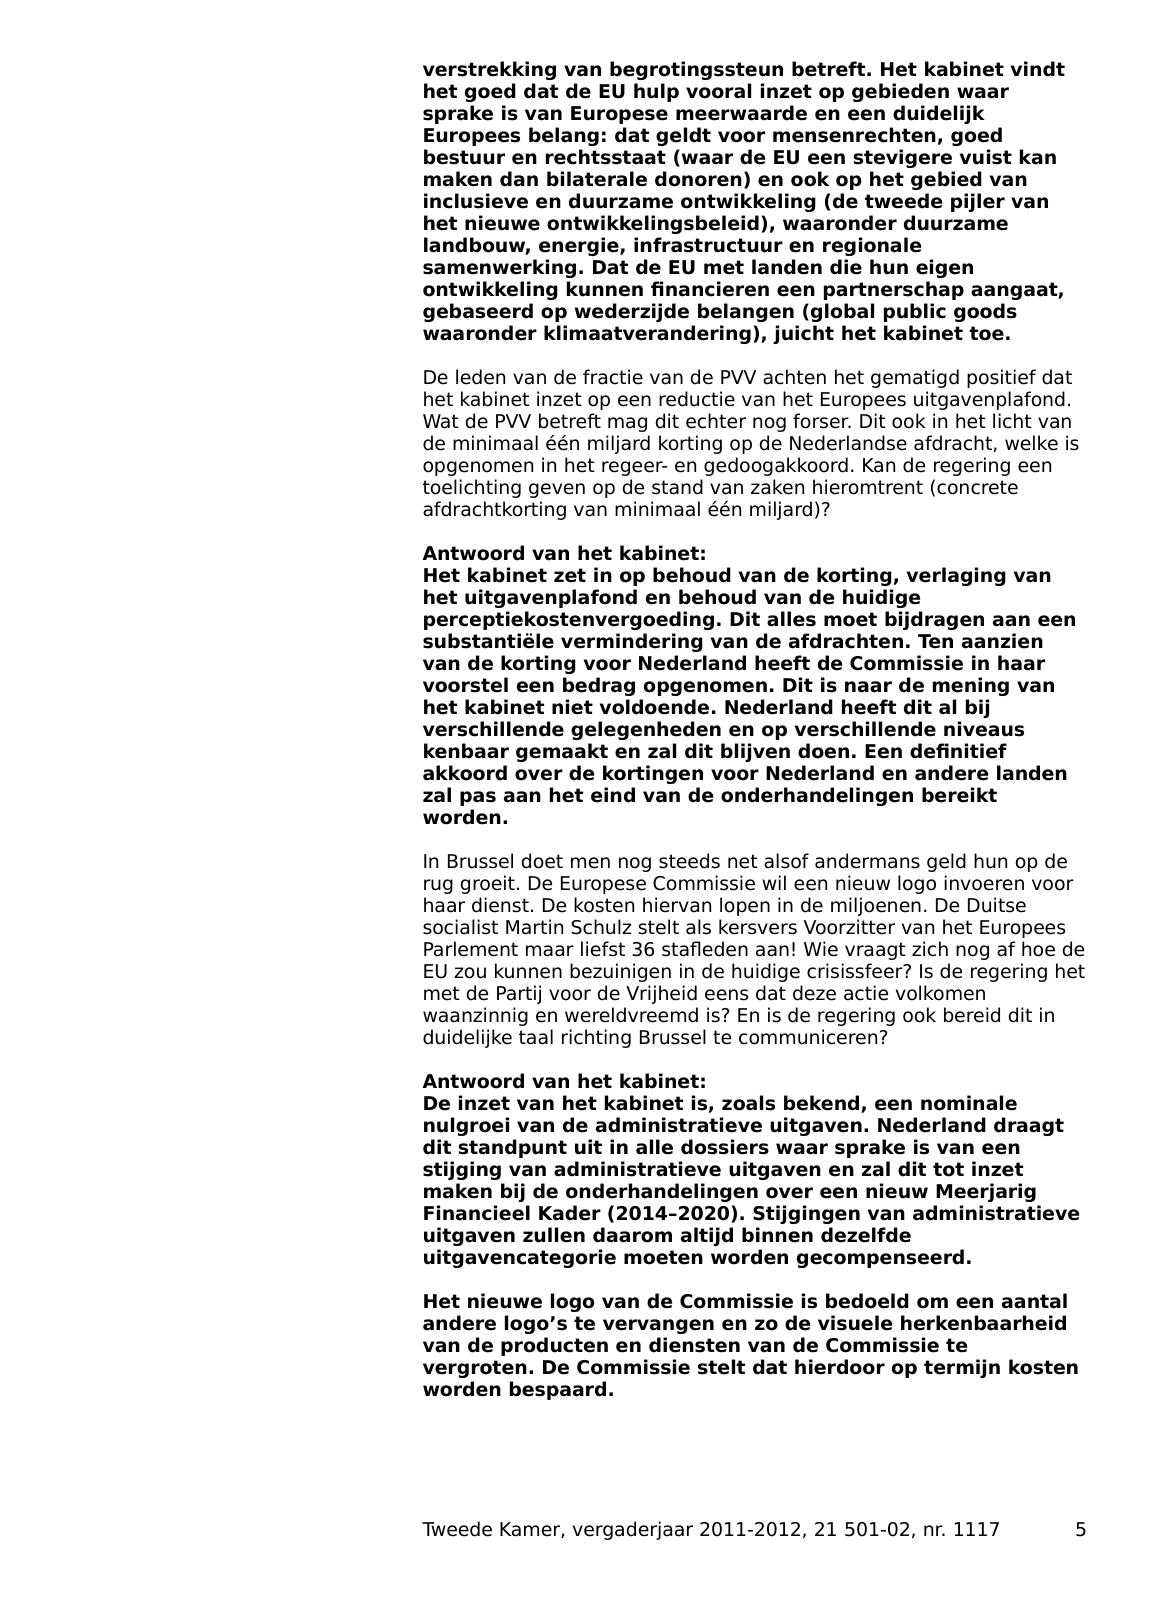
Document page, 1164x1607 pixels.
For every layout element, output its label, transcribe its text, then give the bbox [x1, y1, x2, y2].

text Antwoord van het kabinet: [422, 1071, 1087, 1093]
text De leden van de fractie van de PVV achten het gematigd positief dat het kabinet inzet op een reductie van het Europees uitgavenplafond. Wat de PVV betreft mag dit echter nog forser. Dit ook in het licht van de minimaal één miljard korting op de Nederlandse afdracht, welke is opgenomen in het regeer- en gedoogakkoord. Kan de regering een toelichting geven op de stand van zaken hieromtrent (concrete afdrachtkorting van minimaal één miljard)? [422, 367, 1087, 521]
text Het kabinet zet in op behoud van de korting, verlaging van het uitgavenplafond en behoud van de huidige perceptiekostenvergoeding. Dit alles moet bijdragen aan een substantiële vermindering van de afdrachten. Ten aanzien van de korting voor Nederland heeft de Commissie in haar voorstel een bedrag opgenomen. Dit is naar de mening van het kabinet niet voldoende. Nederland heeft dit al bij verschillende gelegenheden en op verschillende niveaus kenbaar gemaakt en zal dit blijven doen. Een definitief akkoord over de kortingen voor Nederland en andere landen zal pas aan het eind van de onderhandelingen bereikt worden. [422, 565, 1087, 829]
text Antwoord van het kabinet: [422, 543, 1087, 565]
text De inzet van het kabinet is, zoals bekend, een nominale nulgroei van de administratieve uitgaven. Nederland draagt dit standpunt uit in alle dossiers waar sprake is van een stijging van administratieve uitgaven en zal dit tot inzet maken bij de onderhandelingen over een nieuw Meerjarig Financieel Kader (2014–2020). Stijgingen van administratieve uitgaven zullen daarom altijd binnen dezelfde uitgavencategorie moeten worden gecompenseerd. [422, 1093, 1087, 1269]
text In Brussel doet men nog steeds net alsof andermans geld hun op de rug groeit. De Europese Commissie wil een nieuw logo invoeren voor haar dienst. De kosten hiervan lopen in de miljoenen. De Duitse socialist Martin Schulz stelt als kersvers Voorzitter van het Europees Parlement maar liefst 36 stafleden aan! Wie vraagt zich nog af hoe de EU zou kunnen bezuinigen in de huidige crisissfeer? Is de regering het met de Partij voor de Vrijheid eens dat deze actie volkomen waanzinnig en wereldvreemd is? En is de regering ook bereid dit in duidelijke taal richting Brussel te communiceren? [422, 851, 1087, 1049]
text Het nieuwe logo van de Commissie is bedoeld om een aantal andere logo’s te vervangen en zo de visuele herkenbaarheid van de producten en diensten van de Commissie te vergroten. De Commissie stelt dat hierdoor op termijn kosten worden bespaard. [422, 1291, 1087, 1401]
text verstrekking van begrotingssteun betreft. Het kabinet vindt het goed dat de EU hulp vooral inzet op gebieden waar sprake is van Europese meerwaarde en een duidelijk Europees belang: dat geldt voor mensenrechten, goed bestuur en rechtsstaat (waar de EU een stevigere vuist kan maken dan bilaterale donoren) en ook op het gebied van inclusieve en duurzame ontwikkeling (de tweede pijler van het nieuwe ontwikkelingsbeleid), waaronder duurzame landbouw, energie, infrastructuur en regionale samenwerking. Dat de EU met landen die hun eigen ontwikkeling kunnen financieren een partnerschap aangaat, gebaseerd op wederzijde belangen (global public goods waaronder klimaatverandering), juicht het kabinet toe. [422, 59, 1087, 345]
